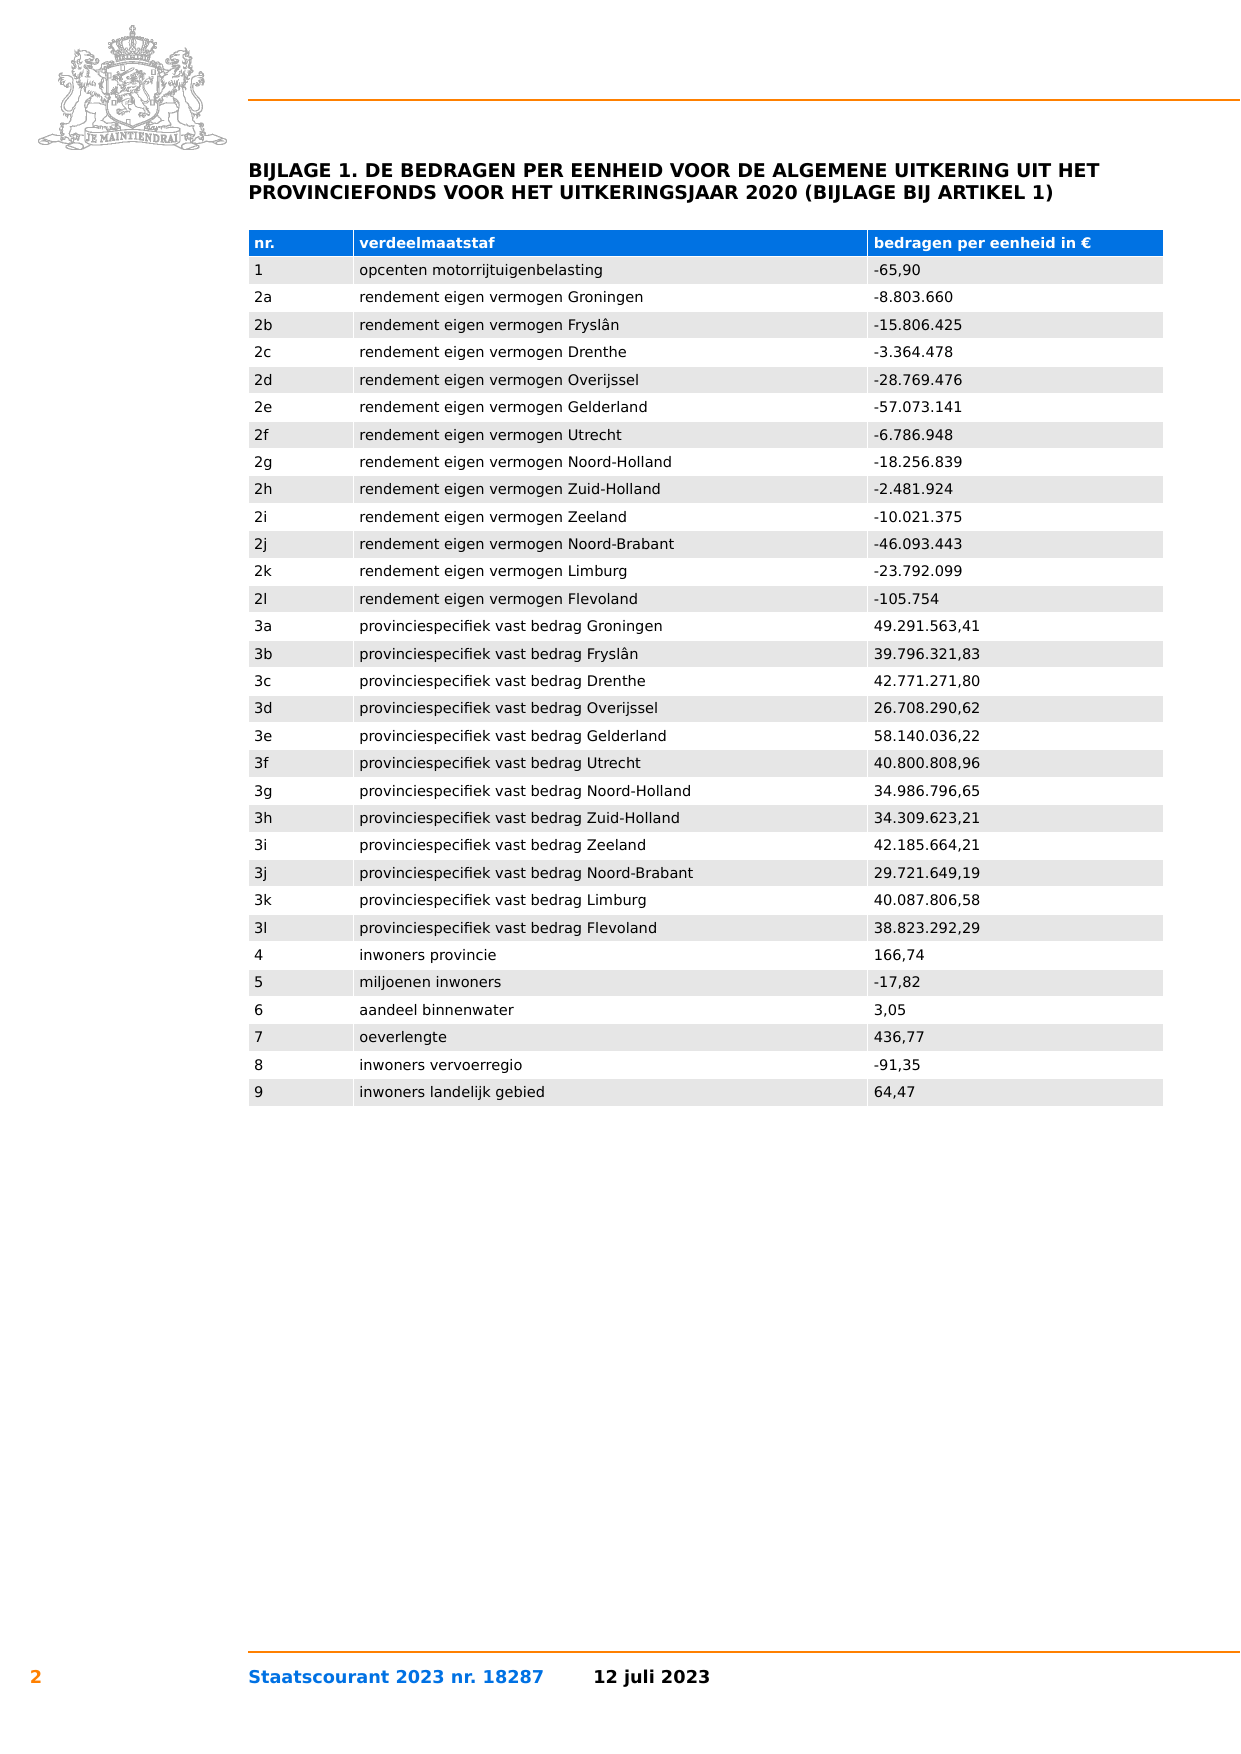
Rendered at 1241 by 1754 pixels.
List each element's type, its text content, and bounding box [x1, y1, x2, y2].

table_cell -57.073.141 [868, 394, 1163, 421]
table_cell provinciespecifiek vast bedrag Groningen [354, 614, 867, 640]
table_cell miljoenen inwoners [354, 970, 867, 996]
table_cell provinciespecifiek vast bedrag Flevoland [354, 915, 867, 941]
table_cell -105.754 [868, 586, 1163, 612]
table_cell -18.256.839 [868, 449, 1163, 475]
table_cell 3k [249, 888, 353, 914]
table_cell aandeel binnenwater [354, 997, 867, 1023]
table_cell 49.291.563,41 [868, 614, 1163, 640]
table_cell provinciespecifiek vast bedrag Limburg [354, 888, 867, 914]
table_cell rendement eigen vermogen Utrecht [354, 422, 867, 448]
table_header verdeelmaatstaf [354, 230, 867, 256]
table_cell rendement eigen vermogen Zeeland [354, 504, 867, 530]
table_cell oeverlengte [354, 1024, 867, 1051]
table_cell 436,77 [868, 1024, 1163, 1051]
table_cell provinciespecifiek vast bedrag Gelderland [354, 723, 867, 749]
table_cell rendement eigen vermogen Gelderland [354, 394, 867, 421]
table_cell 64,47 [868, 1079, 1163, 1106]
table_cell 166,74 [868, 942, 1163, 968]
table_cell 42.771.271,80 [868, 668, 1163, 694]
table_cell 3g [249, 778, 353, 804]
table_cell 4 [249, 942, 353, 968]
table_cell 34.309.623,21 [868, 805, 1163, 832]
table_cell 3f [249, 750, 353, 777]
table_cell provinciespecifiek vast bedrag Zuid-Holland [354, 805, 867, 832]
table_cell -28.769.476 [868, 367, 1163, 393]
table_cell provinciespecifiek vast bedrag Noord-Brabant [354, 860, 867, 886]
table_cell rendement eigen vermogen Noord-Brabant [354, 531, 867, 558]
table_cell -10.021.375 [868, 504, 1163, 530]
table_cell 40.087.806,58 [868, 888, 1163, 914]
table_cell 3b [249, 641, 353, 667]
table_cell 2g [249, 449, 353, 475]
table_cell 7 [249, 1024, 353, 1051]
table_cell rendement eigen vermogen Groningen [354, 285, 867, 311]
table_cell 42.185.664,21 [868, 833, 1163, 859]
table_cell rendement eigen vermogen Noord-Holland [354, 449, 867, 475]
table_cell 2b [249, 312, 353, 338]
table_cell -17,82 [868, 970, 1163, 996]
table_cell 2i [249, 504, 353, 530]
table_cell rendement eigen vermogen Zuid-Holland [354, 476, 867, 503]
table_cell 2d [249, 367, 353, 393]
table_cell inwoners provincie [354, 942, 867, 968]
table_cell provinciespecifiek vast bedrag Drenthe [354, 668, 867, 694]
table_cell -3.364.478 [868, 340, 1163, 366]
table_cell -23.792.099 [868, 559, 1163, 585]
table_cell 3e [249, 723, 353, 749]
table_cell 40.800.808,96 [868, 750, 1163, 777]
table_cell inwoners landelijk gebied [354, 1079, 867, 1106]
table_cell 2a [249, 285, 353, 311]
table_cell 3d [249, 696, 353, 722]
table_cell -15.806.425 [868, 312, 1163, 338]
table_cell -2.481.924 [868, 476, 1163, 503]
table_cell 3c [249, 668, 353, 694]
table_cell 26.708.290,62 [868, 696, 1163, 722]
table_cell rendement eigen vermogen Fryslân [354, 312, 867, 338]
table_cell provinciespecifiek vast bedrag Utrecht [354, 750, 867, 777]
table_cell provinciespecifiek vast bedrag Fryslân [354, 641, 867, 667]
table_cell 58.140.036,22 [868, 723, 1163, 749]
table_cell rendement eigen vermogen Limburg [354, 559, 867, 585]
table_cell provinciespecifiek vast bedrag Overijssel [354, 696, 867, 722]
table_cell 2h [249, 476, 353, 503]
table_cell -6.786.948 [868, 422, 1163, 448]
table_cell 3j [249, 860, 353, 886]
table_cell opcenten motorrijtuigenbelasting [354, 257, 867, 284]
table_cell -65,90 [868, 257, 1163, 284]
table_cell 3i [249, 833, 353, 859]
table_cell 3a [249, 614, 353, 640]
table_cell 38.823.292,29 [868, 915, 1163, 941]
table_cell 2l [249, 586, 353, 612]
table_cell 8 [249, 1052, 353, 1078]
table_cell provinciespecifiek vast bedrag Zeeland [354, 833, 867, 859]
table_cell rendement eigen vermogen Overijssel [354, 367, 867, 393]
table_cell 3l [249, 915, 353, 941]
table_cell 29.721.649,19 [868, 860, 1163, 886]
table_cell 1 [249, 257, 353, 284]
table_cell 5 [249, 970, 353, 996]
table_cell 9 [249, 1079, 353, 1106]
table_cell 3,05 [868, 997, 1163, 1023]
table_cell 2c [249, 340, 353, 366]
table_cell -8.803.660 [868, 285, 1163, 311]
table_cell 2k [249, 559, 353, 585]
table_cell 2f [249, 422, 353, 448]
table_cell 39.796.321,83 [868, 641, 1163, 667]
subtitle BIJLAGE 1. DE BEDRAGEN PER EENHEID VOOR DE ALGEMENE UITKERING UIT HET PROVINCIEFONDS VOOR HET UITKERINGSJAAR 2020 (BIJLAGE BIJ ARTIKEL 1) [248, 160, 1163, 204]
table_cell provinciespecifiek vast bedrag Noord-Holland [354, 778, 867, 804]
table_header bedragen per eenheid in € [868, 230, 1163, 256]
table_cell -46.093.443 [868, 531, 1163, 558]
picture [38, 25, 227, 150]
table_cell rendement eigen vermogen Flevoland [354, 586, 867, 612]
table_cell inwoners vervoerregio [354, 1052, 867, 1078]
table_cell 6 [249, 997, 353, 1023]
table_cell 34.986.796,65 [868, 778, 1163, 804]
table_cell 3h [249, 805, 353, 832]
table_cell 2j [249, 531, 353, 558]
table_cell rendement eigen vermogen Drenthe [354, 340, 867, 366]
table_header nr. [249, 230, 353, 256]
table_cell 2e [249, 394, 353, 421]
table_cell -91,35 [868, 1052, 1163, 1078]
